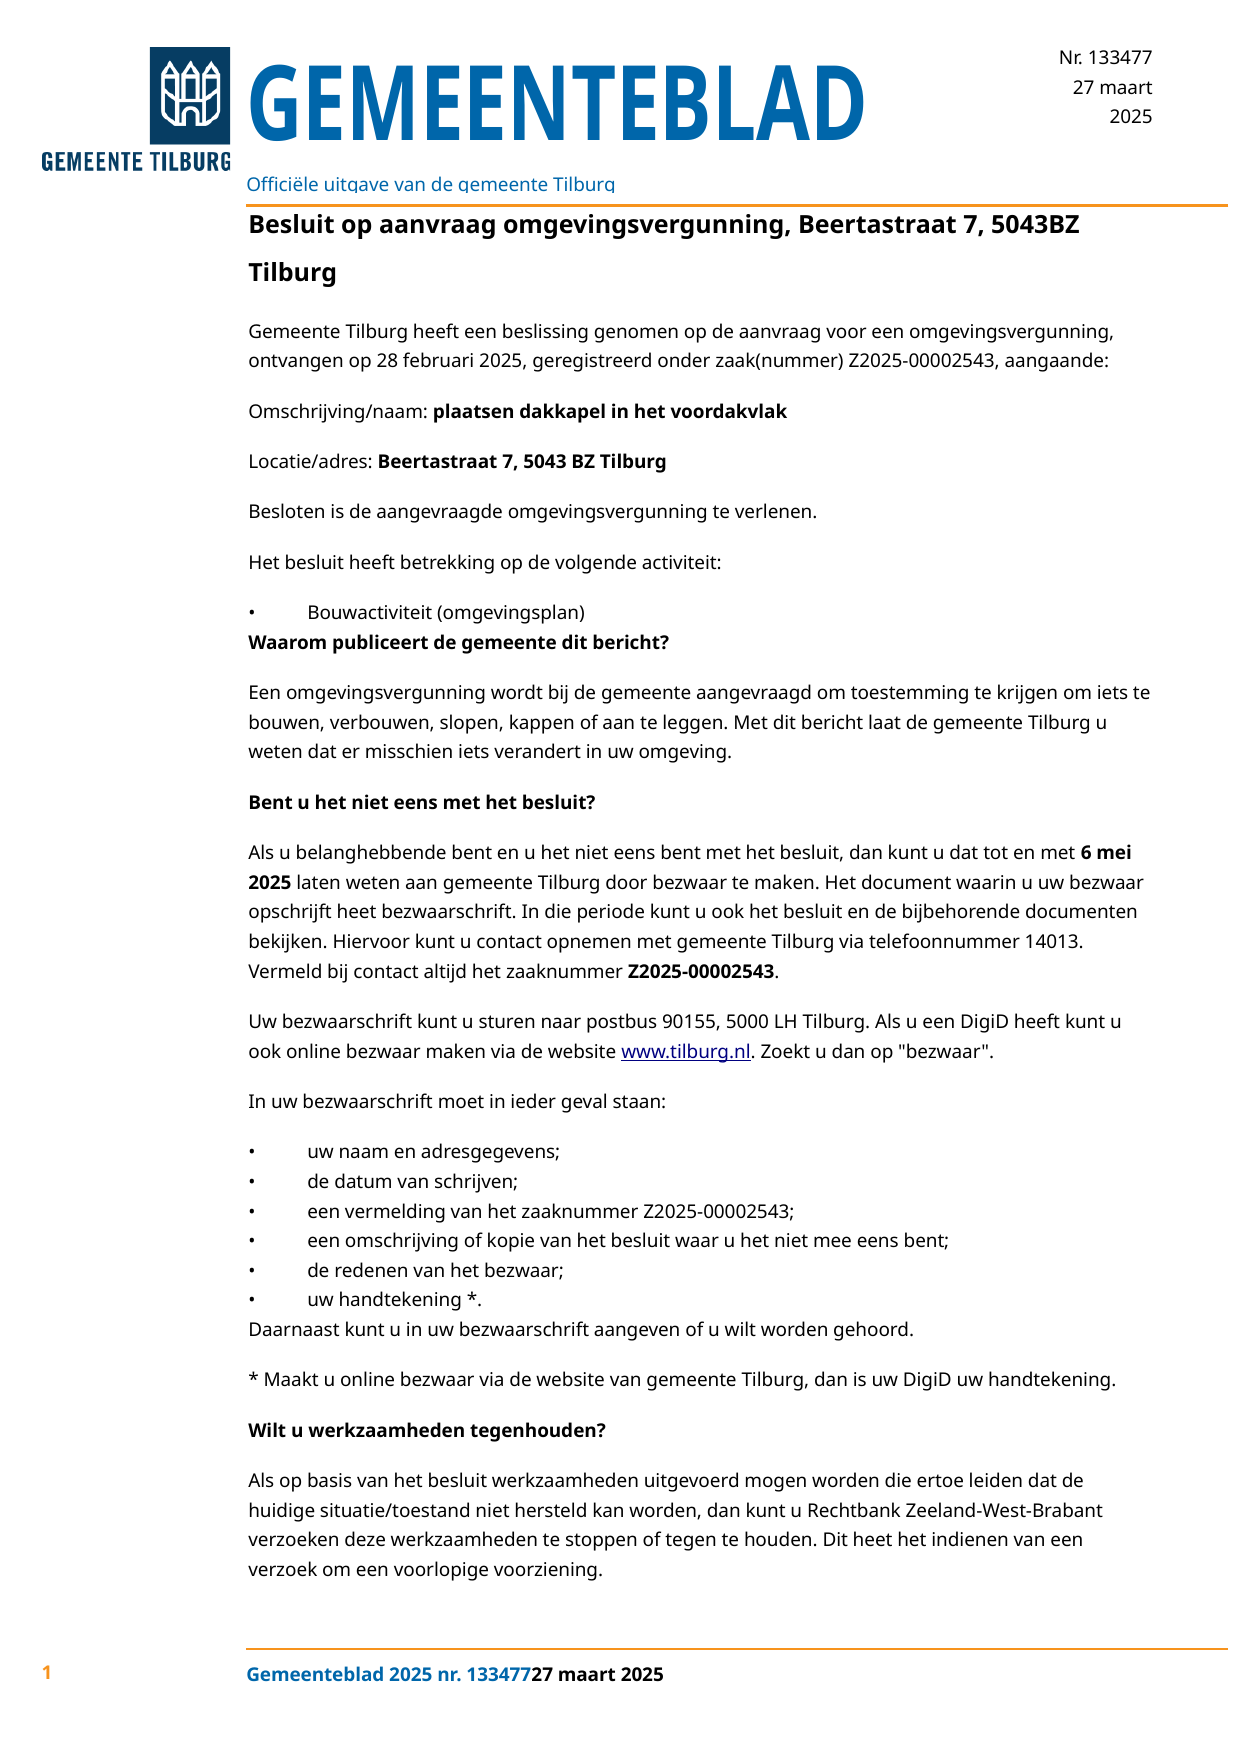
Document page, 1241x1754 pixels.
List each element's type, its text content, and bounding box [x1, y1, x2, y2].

list een vermelding van het zaaknummer Z2025-00002543; [248, 1198, 1152, 1224]
list een omschrijving of kopie van het besluit waar u het niet mee eens bent; [248, 1227, 1152, 1253]
text Een omgevingsvergunning wordt bij de gemeente aangevraagd om toestemming te krijgen om iets te bouwen, verbouwen, slopen, kappen of aan te leggen. Met dit bericht laat de gemeente Tilburg u weten dat er misschien iets verandert in uw omgeving. [248, 679, 1152, 764]
text Besloten is de aangevraagde omgevingsvergunning te verlenen. [248, 499, 1152, 524]
list uw naam en adresgegevens; [248, 1139, 1152, 1164]
text * Maakt u online bezwaar via de website van gemeente Tilburg, dan is uw DigiD uw handtekening. [248, 1367, 1152, 1392]
text Uw bezwaarschrift kunt u sturen naar postbus 90155, 5000 LH Tilburg. Als u een DigiD heeft kunt u ook online bezwaar maken via de website www.tilburg.nl. Zoekt u dan op "bezwaar". [248, 1008, 1152, 1064]
list de datum van schrijven; [248, 1168, 1152, 1194]
text Als u belanghebbende bent en u het niet eens bent met het besluit, dan kunt u dat tot en met 6 mei 2025 laten weten aan gemeente Tilburg door bezwaar te maken. Het document waarin u uw bezwaar opschrijft heet bezwaarschrift. In die periode kunt u ook het besluit en de bijbehorende documenten bekijken. Hiervoor kunt u contact opnemen met gemeente Tilburg via telefoonnummer 14013. Vermeld bij contact altijd het zaaknummer Z2025-00002543. [248, 839, 1152, 984]
text Besluit op aanvraag omgevingsvergunning, Beertastraat 7, 5043BZ Tilburg [248, 207, 1152, 288]
text Bent u het niet eens met het besluit? [248, 789, 1152, 815]
text Gemeente Tilburg heeft een beslissing genomen op de aanvraag voor een omgevingsvergunning, ontvangen op 28 februari 2025, geregistreerd onder zaak(nummer) Z2025-00002543, aangaande: [248, 318, 1152, 373]
text Omschrijving/naam: plaatsen dakkapel in het voordakvlak [248, 398, 1152, 424]
text Wilt u werkzaamheden tegenhouden? [248, 1417, 1152, 1443]
list de redenen van het bezwaar; [248, 1257, 1152, 1283]
text Als op basis van het besluit werkzaamheden uitgevoerd mogen worden die ertoe leiden dat de huidige situatie/toestand niet hersteld kan worden, dan kunt u Rechtbank Zeeland-West-Brabant verzoeken deze werkzaamheden te stoppen of tegen te houden. Dit heet het indienen van een verzoek om een voorlopige voorziening. [248, 1467, 1152, 1582]
text In uw bezwaarschrift moet in ieder geval staan: [248, 1088, 1152, 1114]
picture [41, 47, 231, 172]
text Het besluit heeft betrekking op de volgende activiteit: [248, 549, 1152, 575]
text Daarnaast kunt u in uw bezwaarschrift aangeven of u wilt worden gehoord. [248, 1316, 1152, 1342]
list uw handtekening *. [248, 1287, 1152, 1312]
text Locatie/adres: Beertastraat 7, 5043 BZ Tilburg [248, 448, 1152, 474]
text Waarom publiceert de gemeente dit bericht? [248, 629, 1152, 655]
list Bouwactiviteit (omgevingsplan) [248, 599, 1152, 625]
